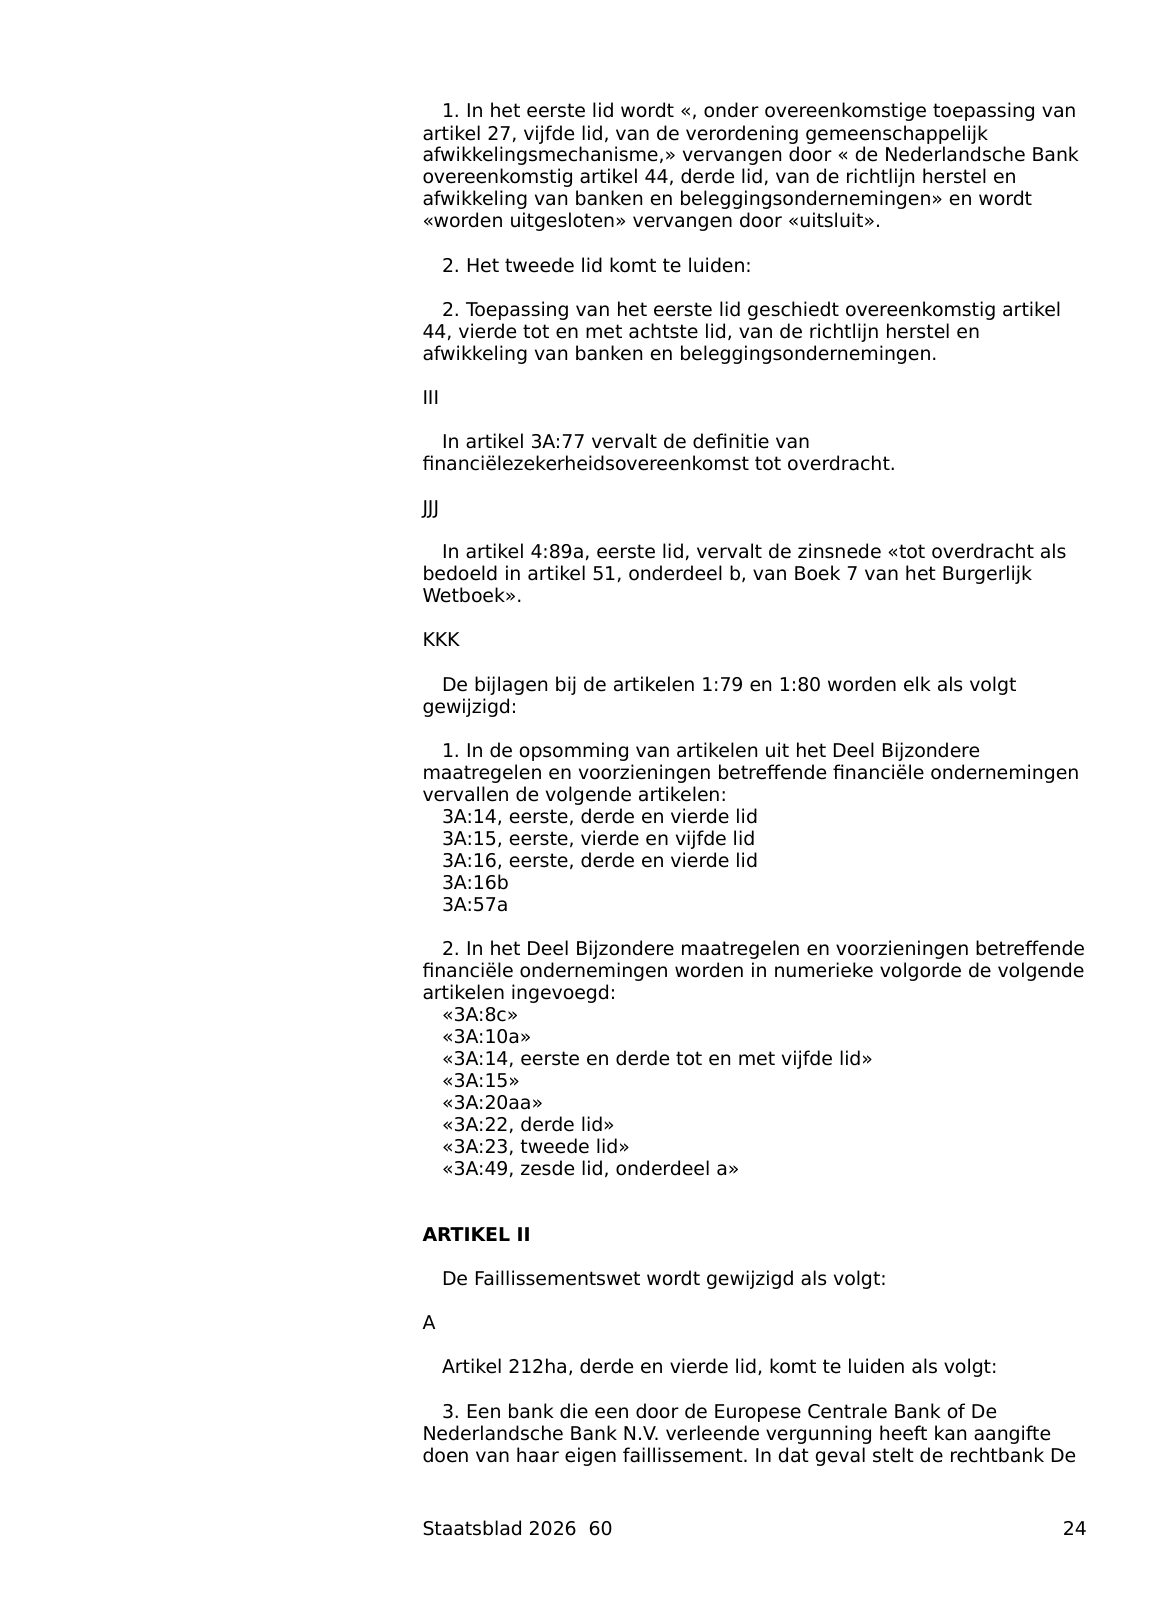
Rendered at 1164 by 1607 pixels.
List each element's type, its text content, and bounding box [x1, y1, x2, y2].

text JJJ [422, 497, 1087, 519]
text 3. Een bank die een door de Europese Centrale Bank of De Nederlandsche Bank N.V. verleende vergunning heeft kan aangifte doen van haar eigen faillissement. In dat geval stelt de rechtbank De [422, 1401, 1087, 1466]
text «3A:14, eerste en derde tot en met vijfde lid» [422, 1048, 1087, 1069]
text 3A:15, eerste, vierde en vijfde lid [422, 828, 1087, 849]
text «3A:15» [422, 1069, 1087, 1092]
text In artikel 3A:77 vervalt de definitie van financiëlezekerheidsovereenkomst tot overdracht. [422, 431, 1087, 475]
text «3A:23, tweede lid» [422, 1136, 1087, 1157]
text «3A:20aa» [422, 1092, 1087, 1113]
text De Faillissementswet wordt gewijzigd als volgt: [422, 1268, 1087, 1290]
subtitle ARTIKEL II [422, 1224, 1087, 1246]
text «3A:22, derde lid» [422, 1113, 1087, 1136]
text 2. Het tweede lid komt te luiden: [422, 254, 1087, 276]
text In artikel 4:89a, eerste lid, vervalt de zinsnede «tot overdracht als bedoeld in artikel 51, onderdeel b, van Boek 7 van het Burgerlijk Wetboek». [422, 541, 1087, 607]
text «3A:8c» [422, 1004, 1087, 1026]
text 3A:57a [422, 893, 1087, 916]
text 1. In het eerste lid wordt «, onder overeenkomstige toepassing van artikel 27, vijfde lid, van de verordening gemeenschappelijk afwikkelingsmechanisme,» vervangen door « de Nederlandsche Bank overeenkomstig artikel 44, derde lid, van de richtlijn herstel en afwikkeling van banken en beleggingsondernemingen» en wordt «worden uitgesloten» vervangen door «uitsluit». [422, 100, 1087, 232]
text A [422, 1312, 1087, 1334]
text III [422, 387, 1087, 409]
text 2. In het Deel Bijzondere maatregelen en voorzieningen betreffende financiële ondernemingen worden in numerieke volgorde de volgende artikelen ingevoegd: [422, 938, 1087, 1004]
text Artikel 212ha, derde en vierde lid, komt te luiden als volgt: [422, 1356, 1087, 1378]
text KKK [422, 629, 1087, 651]
text 3A:14, eerste, derde en vierde lid [422, 806, 1087, 828]
text 2. Toepassing van het eerste lid geschiedt overeenkomstig artikel 44, vierde tot en met achtste lid, van de richtlijn herstel en afwikkeling van banken en beleggingsondernemingen. [422, 299, 1087, 364]
text «3A:49, zesde lid, onderdeel a» [422, 1157, 1087, 1179]
text De bijlagen bij de artikelen 1:79 en 1:80 worden elk als volgt gewijzigd: [422, 673, 1087, 717]
text 3A:16, eerste, derde en vierde lid [422, 849, 1087, 872]
text 1. In de opsomming van artikelen uit het Deel Bijzondere maatregelen en voorzieningen betreffende financiële ondernemingen vervallen de volgende artikelen: [422, 740, 1087, 806]
text 3A:16b [422, 872, 1087, 893]
text «3A:10a» [422, 1026, 1087, 1048]
